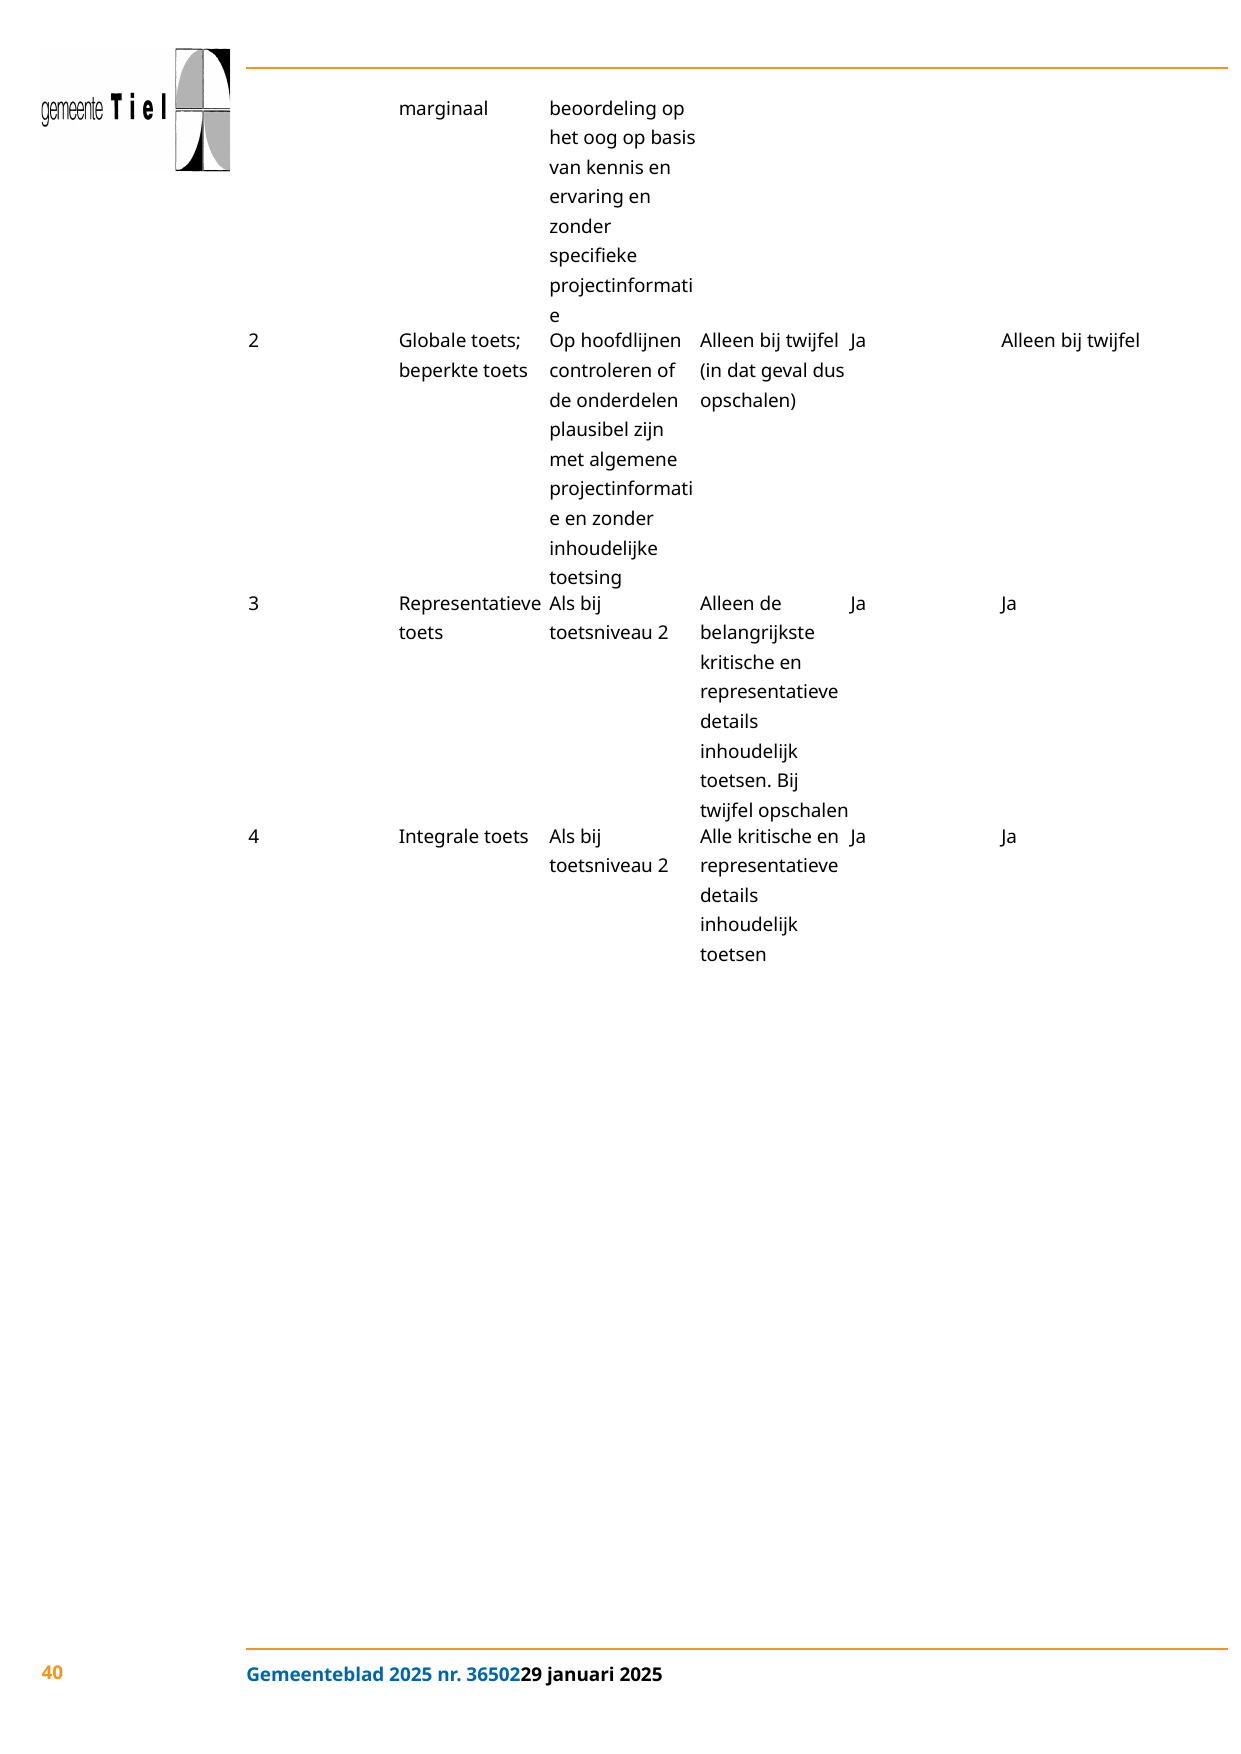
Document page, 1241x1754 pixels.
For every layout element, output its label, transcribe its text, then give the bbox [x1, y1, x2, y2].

table_cell Globale toets; beperkte toets [399, 328, 549, 590]
table_cell Als bij toetsniveau 2 [549, 823, 700, 967]
table_cell 3 [248, 590, 398, 823]
table_cell Integrale toets [399, 823, 549, 967]
table_cell [1001, 95, 1152, 328]
table_cell [700, 95, 850, 328]
table_cell 2 [248, 328, 398, 590]
table_cell Als bij toetsniveau 2 [549, 590, 700, 823]
table_cell marginaal [399, 95, 549, 328]
table_cell Alleen bij twijfel [1001, 328, 1152, 590]
table_cell Alleen de belangrijkste kritische en representatieve details inhoudelijk toetsen. Bij twijfel opschalen [700, 590, 850, 823]
table_cell Ja [1001, 823, 1152, 967]
table_cell Ja [1001, 590, 1152, 823]
table_cell beoordeling op het oog op basis van kennis en ervaring en zonder specifieke projectinformatie [549, 95, 700, 328]
picture [41, 47, 231, 172]
table_cell Ja [850, 328, 1001, 590]
table_cell Alleen bij twijfel (in dat geval dus opschalen) [700, 328, 850, 590]
table_cell Ja [850, 823, 1001, 967]
table_cell Alle kritische en representatieve details inhoudelijk toetsen [700, 823, 850, 967]
table_cell [850, 95, 1001, 328]
table_cell [248, 95, 398, 328]
table_cell Representatieve toets [399, 590, 549, 823]
table_cell 4 [248, 823, 398, 967]
table_cell Ja [850, 590, 1001, 823]
table_cell Op hoofdlijnen controleren of de onderdelen plausibel zijn met algemene projectinformatie en zonder inhoudelijke toetsing [549, 328, 700, 590]
